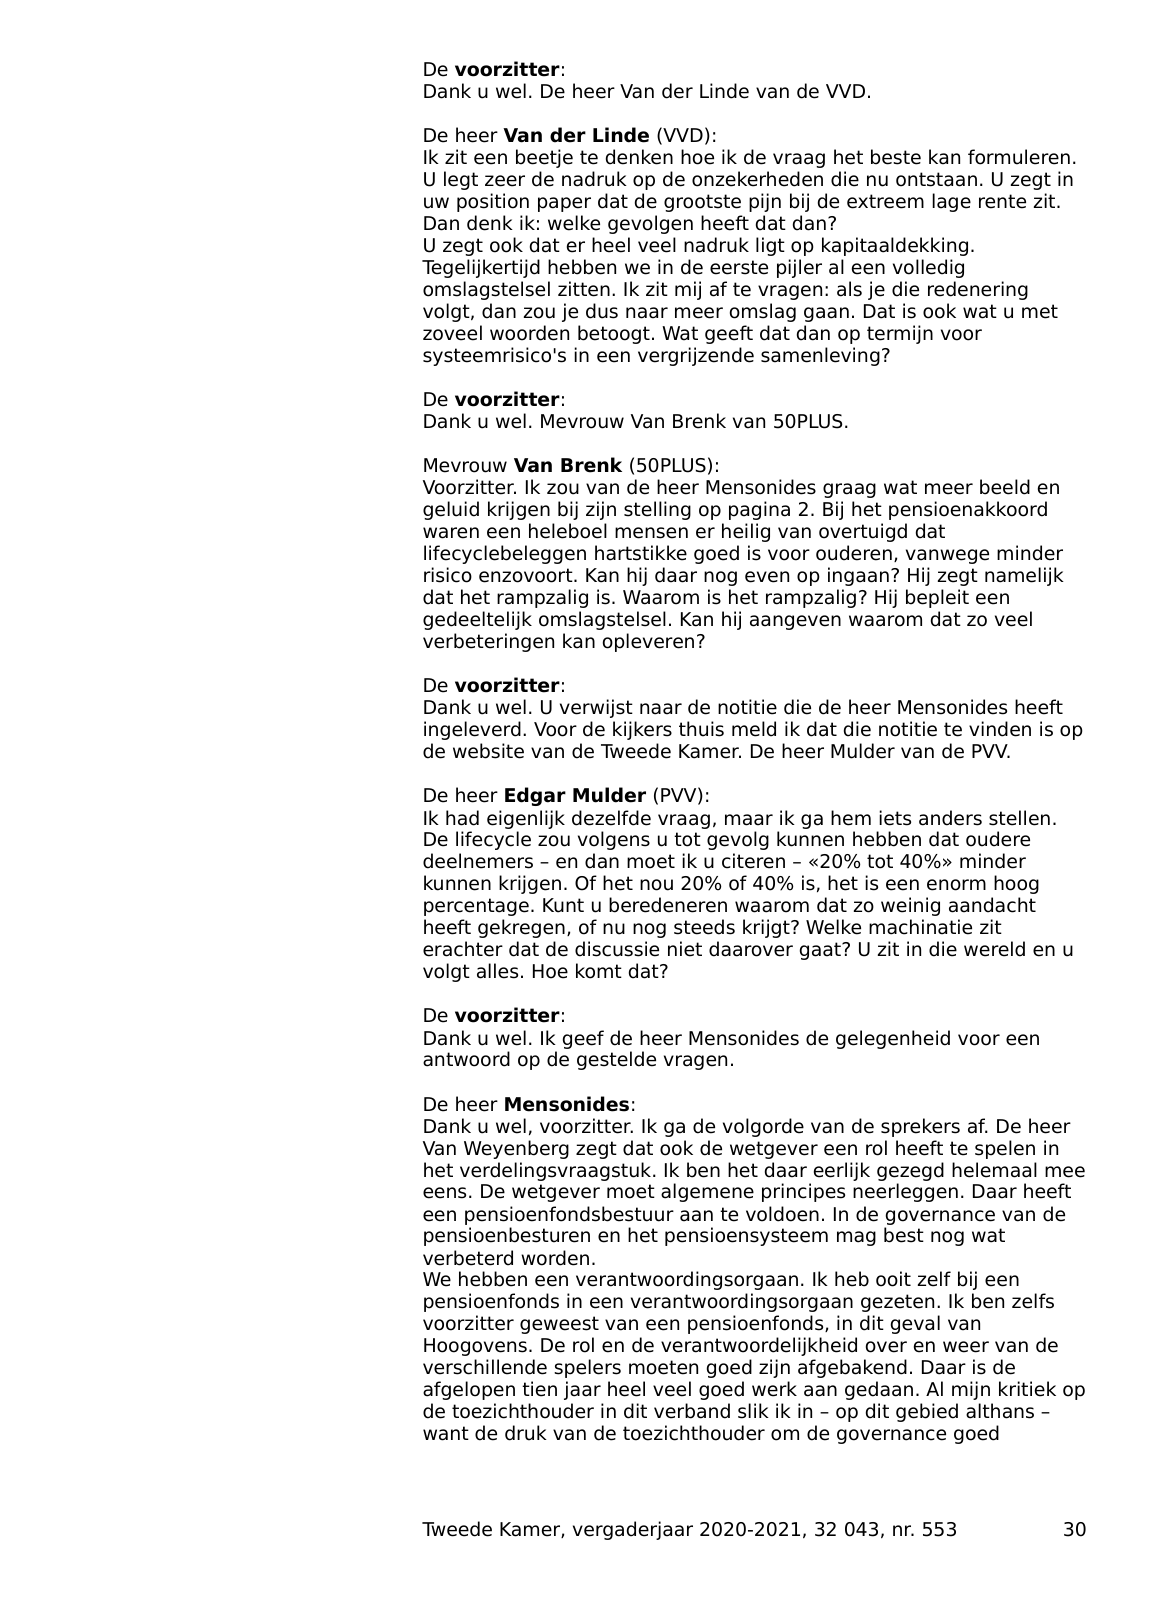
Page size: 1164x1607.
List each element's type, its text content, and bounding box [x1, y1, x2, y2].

text Dank u wel. U verwijst naar de notitie die de heer Mensonides heeft ingeleverd. Voor de kijkers thuis meld ik dat die notitie te vinden is op de website van de Tweede Kamer. De heer Mulder van de PVV. [422, 697, 1087, 763]
text Mevrouw Van Brenk (50PLUS): [422, 455, 1087, 477]
text Dank u wel. Mevrouw Van Brenk van 50PLUS. [422, 411, 1087, 433]
text Dank u wel, voorzitter. Ik ga de volgorde van de sprekers af. De heer Van Weyenberg zegt dat ook de wetgever een rol heeft te spelen in het verdelingsvraagstuk. Ik ben het daar eerlijk gezegd helemaal mee eens. De wetgever moet algemene principes neerleggen. Daar heeft een pensioenfondsbestuur aan te voldoen. In de governance van de pensioenbesturen en het pensioensysteem mag best nog wat verbeterd worden. [422, 1116, 1087, 1269]
text Ik zit een beetje te denken hoe ik de vraag het beste kan formuleren. U legt zeer de nadruk op de onzekerheden die nu ontstaan. U zegt in uw position paper dat de grootste pijn bij de extreem lage rente zit. Dan denk ik: welke gevolgen heeft dat dan? [422, 147, 1087, 235]
text Dank u wel. Ik geef de heer Mensonides de gelegenheid voor een antwoord op de gestelde vragen. [422, 1027, 1087, 1071]
text Dank u wel. De heer Van der Linde van de VVD. [422, 81, 1087, 103]
text Voorzitter. Ik zou van de heer Mensonides graag wat meer beeld en geluid krijgen bij zijn stelling op pagina 2. Bij het pensioenakkoord waren een heleboel mensen er heilig van overtuigd dat lifecyclebeleggen hartstikke goed is voor ouderen, vanwege minder risico enzovoort. Kan hij daar nog even op ingaan? Hij zegt namelijk dat het rampzalig is. Waarom is het rampzalig? Hij bepleit een gedeeltelijk omslagstelsel. Kan hij aangeven waarom dat zo veel verbeteringen kan opleveren? [422, 477, 1087, 653]
text De heer Edgar Mulder (PVV): [422, 785, 1087, 807]
text Ik had eigenlijk dezelfde vraag, maar ik ga hem iets anders stellen. De lifecycle zou volgens u tot gevolg kunnen hebben dat oudere deelnemers – en dan moet ik u citeren – «20% tot 40%» minder kunnen krijgen. Of het nou 20% of 40% is, het is een enorm hoog percentage. Kunt u beredeneren waarom dat zo weinig aandacht heeft gekregen, of nu nog steeds krijgt? Welke machinatie zit erachter dat de discussie niet daarover gaat? U zit in die wereld en u volgt alles. Hoe komt dat? [422, 807, 1087, 983]
text U zegt ook dat er heel veel nadruk ligt op kapitaaldekking. Tegelijkertijd hebben we in de eerste pijler al een volledig omslagstelsel zitten. Ik zit mij af te vragen: als je die redenering volgt, dan zou je dus naar meer omslag gaan. Dat is ook wat u met zoveel woorden betoogt. Wat geeft dat dan op termijn voor systeemrisico's in een vergrijzende samenleving? [422, 235, 1087, 367]
text De heer Van der Linde (VVD): [422, 125, 1087, 147]
text De voorzitter: [422, 59, 1087, 81]
text We hebben een verantwoordingsorgaan. Ik heb ooit zelf bij een pensioenfonds in een verantwoordingsorgaan gezeten. Ik ben zelfs voorzitter geweest van een pensioenfonds, in dit geval van Hoogovens. De rol en de verantwoordelijkheid over en weer van de verschillende spelers moeten goed zijn afgebakend. Daar is de afgelopen tien jaar heel veel goed werk aan gedaan. Al mijn kritiek op de toezichthouder in dit verband slik ik in – op dit gebied althans – want de druk van de toezichthouder om de governance goed [422, 1269, 1087, 1445]
text De voorzitter: [422, 389, 1087, 411]
text De voorzitter: [422, 675, 1087, 697]
text De heer Mensonides: [422, 1093, 1087, 1116]
text De voorzitter: [422, 1005, 1087, 1027]
